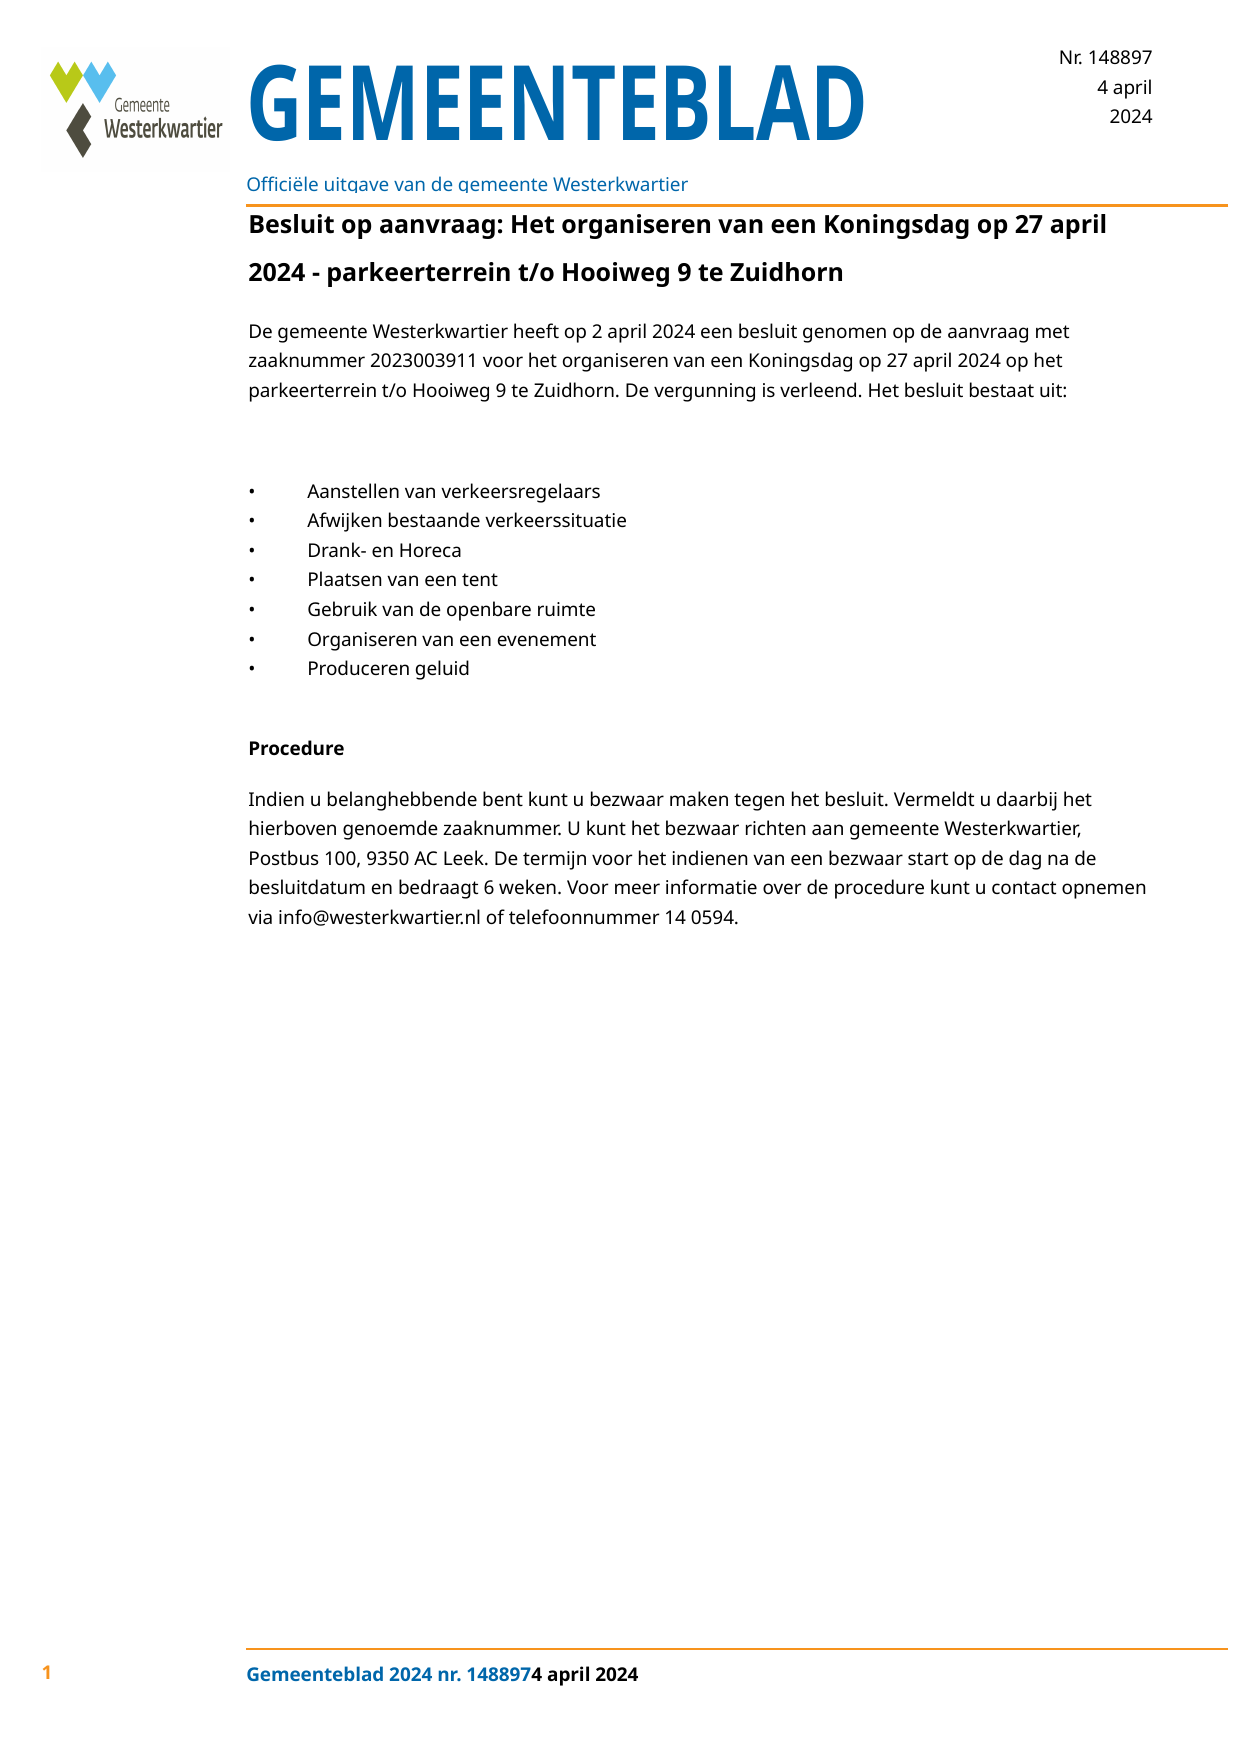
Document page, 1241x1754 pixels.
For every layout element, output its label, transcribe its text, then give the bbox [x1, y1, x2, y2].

list Plaatsen van een tent [248, 567, 1152, 592]
text Procedure [248, 735, 1152, 761]
text De gemeente Westerkwartier heeft op 2 april 2024 een besluit genomen op de aanvraag met zaaknummer 2023003911 voor het organiseren van een Koningsdag op 27 april 2024 op het parkeerterrein t/o Hooiweg 9 te Zuidhorn. De vergunning is verleend. Het besluit bestaat uit: [248, 318, 1152, 403]
list Organiseren van een evenement [248, 626, 1152, 652]
list Drank- en Horeca [248, 537, 1152, 563]
list Produceren geluid [248, 655, 1152, 681]
list Gebruik van de openbare ruimte [248, 596, 1152, 622]
picture [41, 47, 231, 172]
text Indien u belanghebbende bent kunt u bezwaar maken tegen het besluit. Vermeldt u daarbij het hierboven genoemde zaaknummer. U kunt het bezwaar richten aan gemeente Westerkwartier, Postbus 100, 9350 AC Leek. De termijn voor het indienen van een bezwaar start op de dag na de besluitdatum en bedraagt 6 weken. Voor meer informatie over de procedure kunt u contact opnemen via info@westerkwartier.nl of telefoonnummer 14 0594. [248, 786, 1152, 930]
list Aanstellen van verkeersregelaars [248, 478, 1152, 504]
list Afwijken bestaande verkeerssituatie [248, 507, 1152, 533]
text Besluit op aanvraag: Het organiseren van een Koningsdag op 27 april 2024 - parkeerterrein t/o Hooiweg 9 te Zuidhorn [248, 207, 1152, 288]
